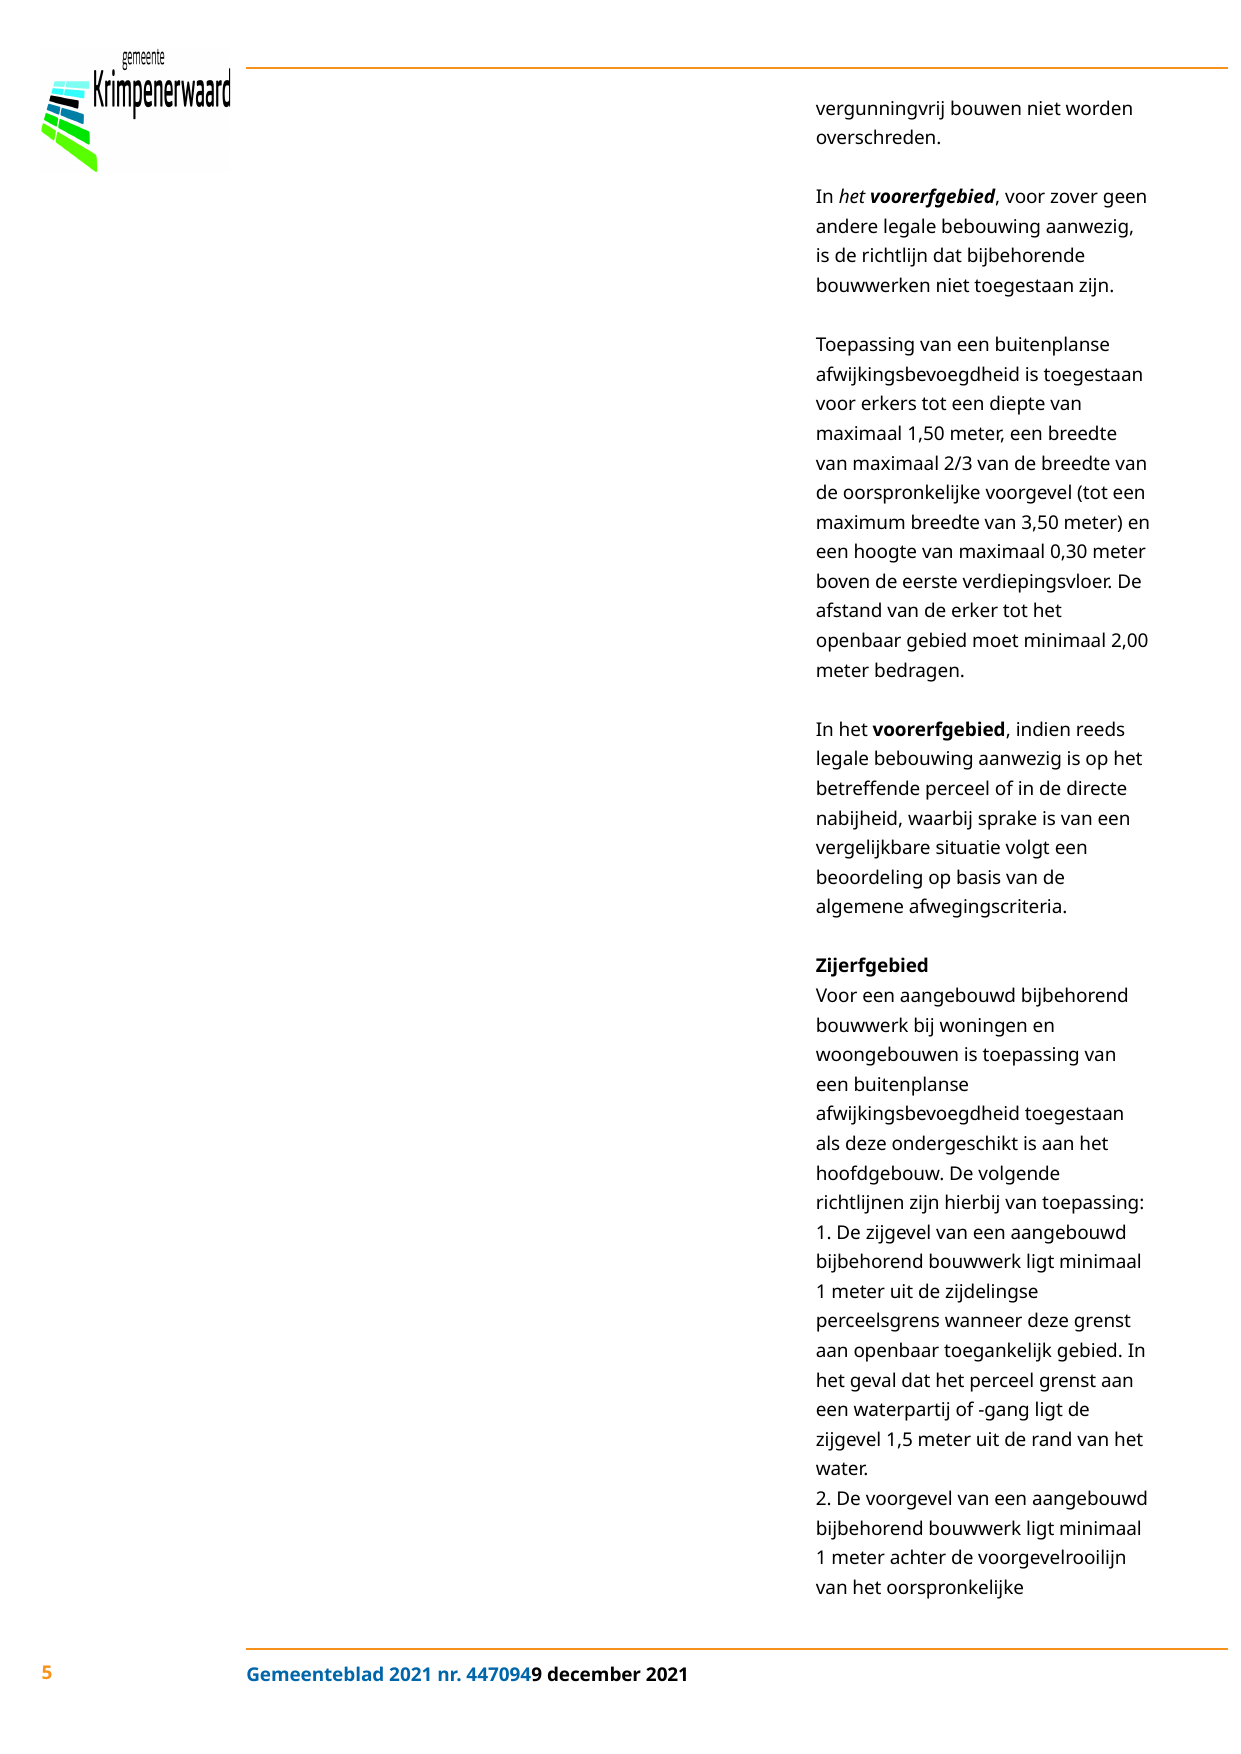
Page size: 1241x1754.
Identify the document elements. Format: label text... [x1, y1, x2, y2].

picture [41, 47, 231, 172]
table_cell [420, 95, 644, 1600]
table_cell [248, 95, 420, 1600]
table_cell vergunningvrij bouwen niet worden overschreden. In het voorerfgebied, voor zover geen andere legale bebouwing aanwezig, is de richtlijn dat bijbehorende bouwwerken niet toegestaan zijn. Toepassing van een buitenplanse afwijkingsbevoegdheid is toegestaan voor erkers tot een diepte van maximaal 1,50 meter, een breedte van maximaal 2/3 van de breedte van de oorspronkelijke voorgevel (tot een maximum breedte van 3,50 meter) en een hoogte van maximaal 0,30 meter boven de eerste verdiepingsvloer. De afstand van de erker tot het openbaar gebied moet minimaal 2,00 meter bedragen. In het voorerfgebied, indien reeds legale bebouwing aanwezig is op het betreffende perceel of in de directe nabijheid, waarbij sprake is van een vergelijkbare situatie volgt een beoordeling op basis van de algemene afwegingscriteria. Zijerfgebied Voor een aangebouwd bijbehorend bouwwerk bij woningen en woongebouwen is toepassing van een buitenplanse afwijkingsbevoegdheid toegestaan als deze ondergeschikt is aan het hoofdgebouw. De volgende richtlijnen zijn hierbij van toepassing: 1. De zijgevel van een aangebouwd bijbehorend bouwwerk ligt minimaal 1 meter uit de zijdelingse perceelsgrens wanneer deze grenst aan openbaar toegankelijk gebied. In het geval dat het perceel grenst aan een waterpartij of -gang ligt de zijgevel 1,5 meter uit de rand van het water. 2. De voorgevel van een aangebouwd bijbehorend bouwwerk ligt minimaal 1 meter achter de voorgevelrooilijn van het oorspronkelijke [816, 95, 1152, 1600]
table_cell [644, 95, 816, 1600]
